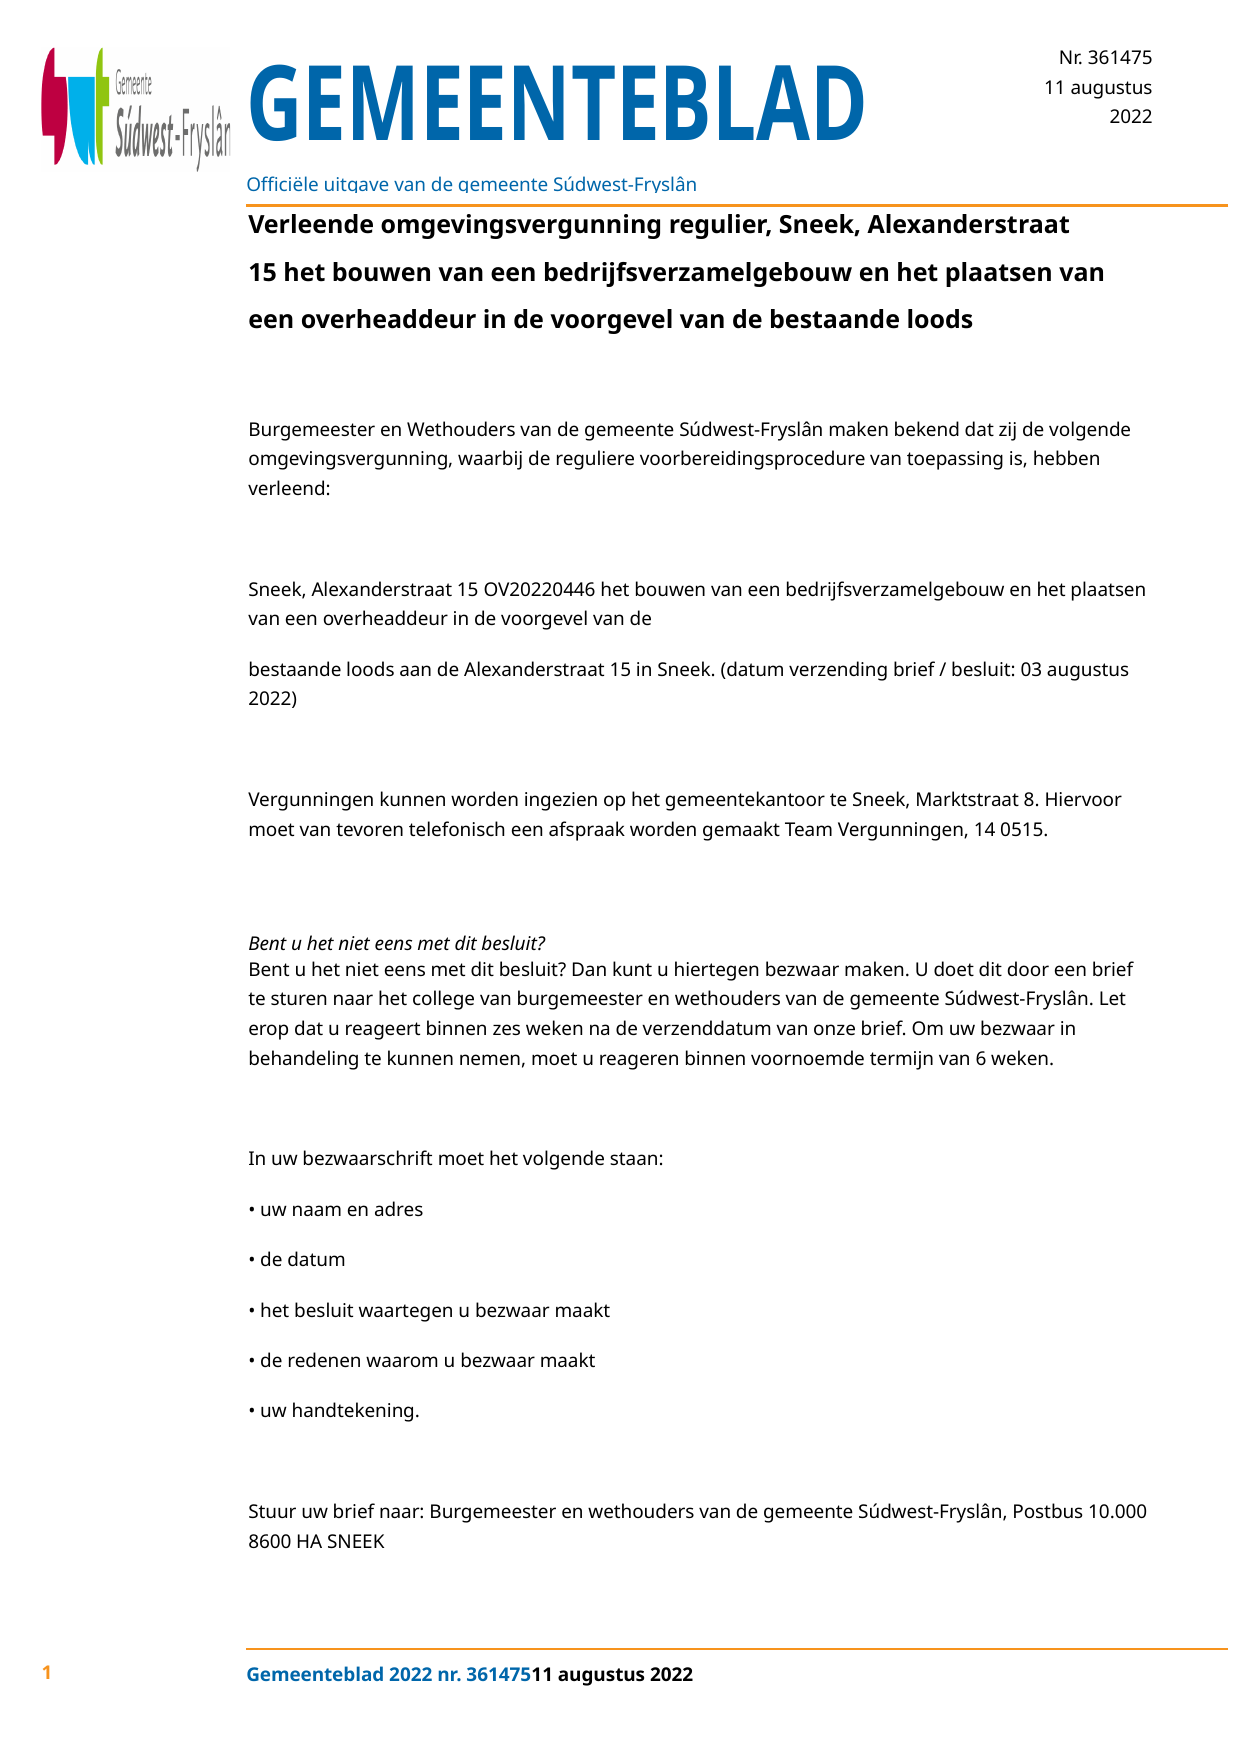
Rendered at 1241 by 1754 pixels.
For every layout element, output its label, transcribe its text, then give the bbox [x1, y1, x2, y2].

text In uw bezwaarschrift moet het volgende staan: [248, 1146, 1152, 1171]
text Stuur uw brief naar: Burgemeester en wethouders van de gemeente Súdwest-Fryslân, Postbus 10.000 8600 HA SNEEK [248, 1498, 1152, 1554]
text Bent u het niet eens met dit besluit? Dan kunt u hiertegen bezwaar maken. U doet dit door een brief te sturen naar het college van burgemeester en wethouders van de gemeente Súdwest-Fryslân. Let erop dat u reageert binnen zes weken na de verzenddatum van onze brief. Om uw bezwaar in behandeling te kunnen nemen, moet u reageren binnen voornoemde termijn van 6 weken. [248, 956, 1152, 1071]
text Burgemeester en Wethouders van de gemeente Súdwest-Fryslân maken bekend dat zij de volgende omgevingsvergunning, waarbij de reguliere voorbereidingsprocedure van toepassing is, hebben verleend: [248, 416, 1152, 501]
text • de datum [248, 1246, 1152, 1272]
text • uw handtekening. [248, 1398, 1152, 1423]
text Sneek, Alexanderstraat 15 OV20220446 het bouwen van een bedrijfsverzamelgebouw en het plaatsen van een overheaddeur in de voorgevel van de [248, 576, 1152, 631]
picture [41, 47, 231, 172]
text Verleende omgevingsvergunning regulier, Sneek, Alexanderstraat 15 het bouwen van een bedrijfsverzamelgebouw en het plaatsen van een overheaddeur in de voorgevel van de bestaande loods [248, 207, 1152, 336]
text • het besluit waartegen u bezwaar maakt [248, 1297, 1152, 1323]
text Bent u het niet eens met dit besluit? [248, 930, 1152, 956]
text • de redenen waarom u bezwaar maakt [248, 1347, 1152, 1373]
text • uw naam en adres [248, 1196, 1152, 1222]
text Vergunningen kunnen worden ingezien op het gemeentekantoor te Sneek, Marktstraat 8. Hiervoor moet van tevoren telefonisch een afspraak worden gemaakt Team Vergunningen, 14 0515. [248, 786, 1152, 842]
text bestaande loods aan de Alexanderstraat 15 in Sneek. (datum verzending brief / besluit: 03 augustus 2022) [248, 656, 1152, 711]
